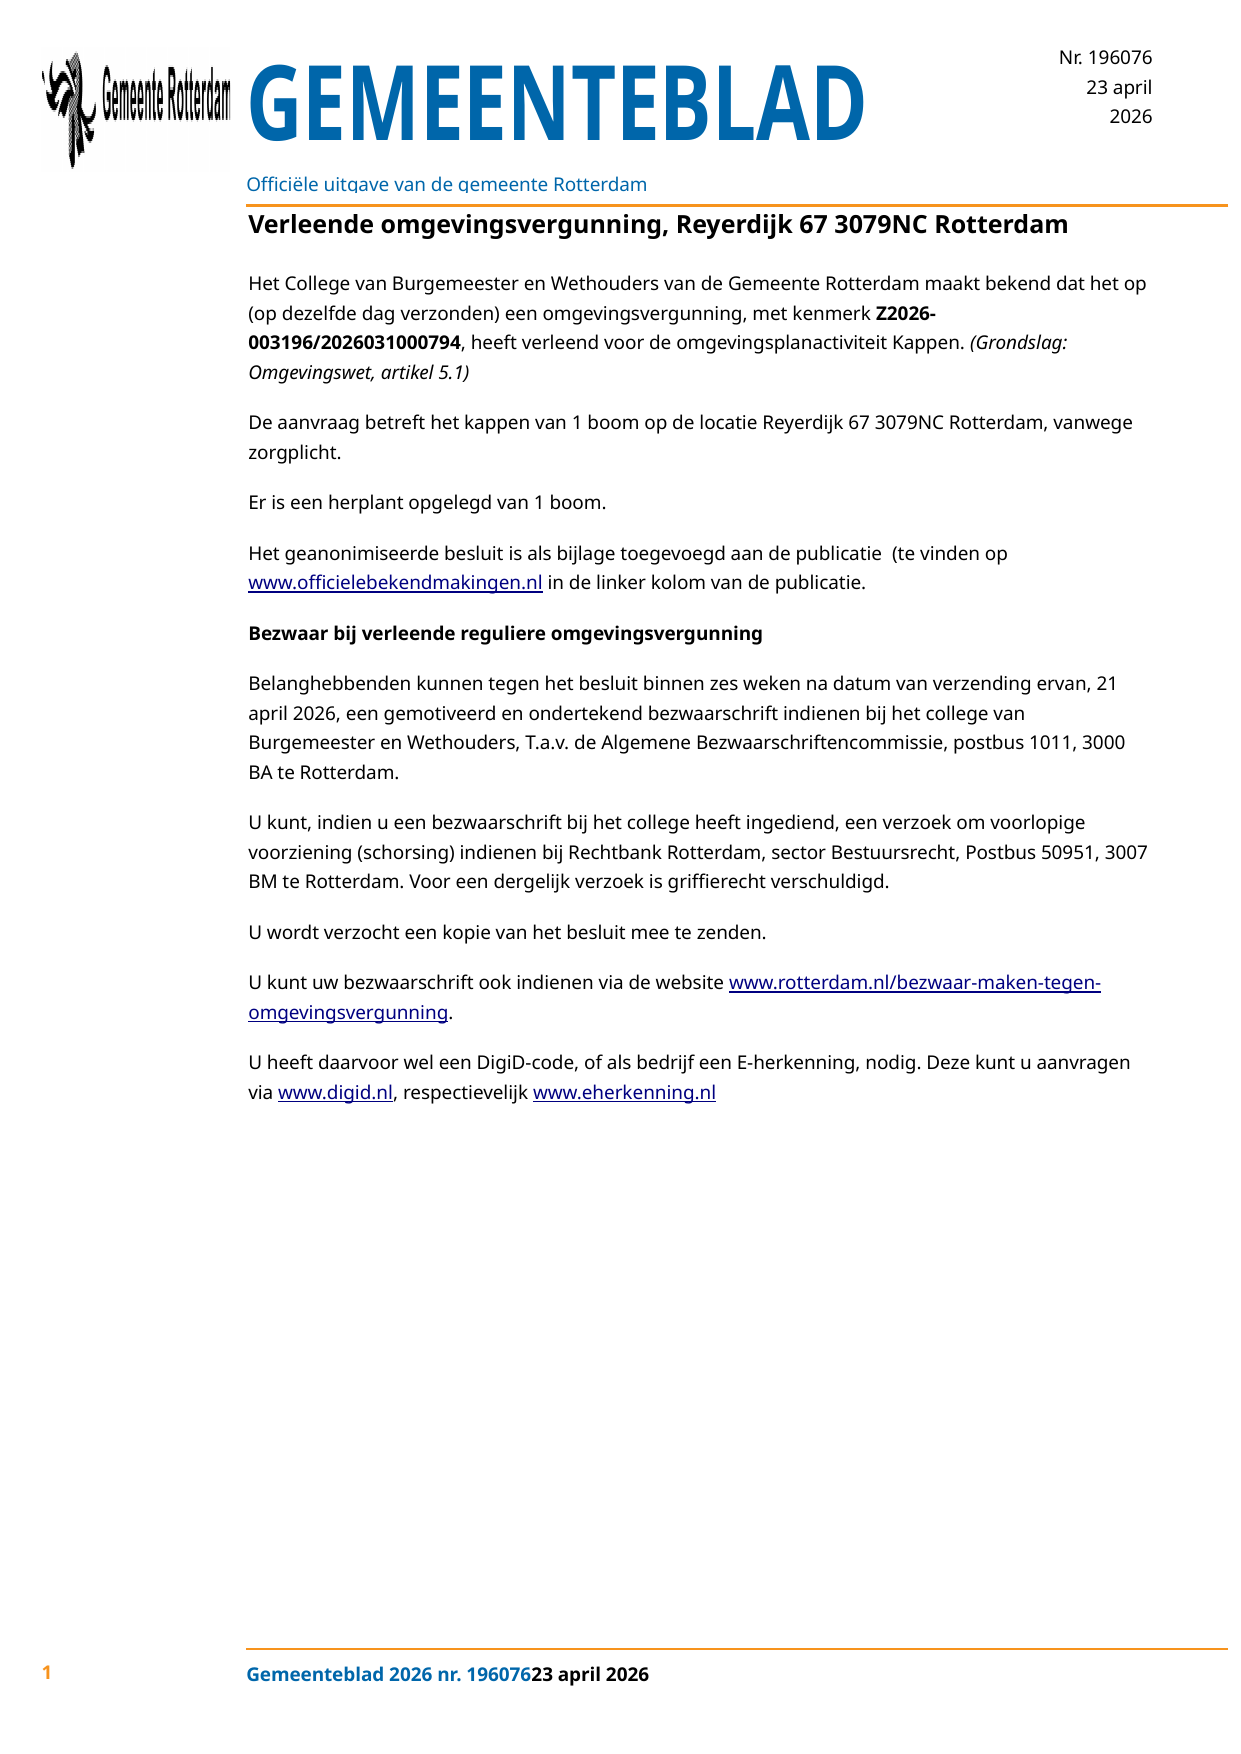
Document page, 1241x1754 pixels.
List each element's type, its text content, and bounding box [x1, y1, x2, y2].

text Het geanonimiseerde besluit is als bijlage toegevoegd aan de publicatie (te vinden op www.officielebekendmakingen.nl in de linker kolom van de publicatie. [248, 540, 1152, 595]
picture [41, 47, 231, 172]
text Belanghebbenden kunnen tegen het besluit binnen zes weken na datum van verzending ervan, 21 april 2026, een gemotiveerd en ondertekend bezwaarschrift indienen bij het college van Burgemeester en Wethouders, T.a.v. de Algemene Bezwaarschriftencommissie, postbus 1011, 3000 BA te Rotterdam. [248, 670, 1152, 785]
text Er is een herplant opgelegd van 1 boom. [248, 489, 1152, 515]
text Verleende omgevingsvergunning, Reyerdijk 67 3079NC Rotterdam [248, 207, 1152, 241]
text U wordt verzocht een kopie van het besluit mee te zenden. [248, 919, 1152, 945]
text De aanvraag betreft het kappen van 1 boom op de locatie Reyerdijk 67 3079NC Rotterdam, vanwege zorgplicht. [248, 409, 1152, 465]
text Bezwaar bij verleende reguliere omgevingsvergunning [248, 620, 1152, 646]
text Het College van Burgemeester en Wethouders van de Gemeente Rotterdam maakt bekend dat het op (op dezelfde dag verzonden) een omgevingsvergunning, met kenmerk Z2026-003196/2026031000794, heeft verleend voor de omgevingsplanactiviteit Kappen. (Grondslag: Omgevingswet, artikel 5.1) [248, 270, 1152, 385]
text U kunt uw bezwaarschrift ook indienen via de website www.rotterdam.nl/bezwaar-maken-tegen-omgevingsvergunning. [248, 969, 1152, 1025]
text U kunt, indien u een bezwaarschrift bij het college heeft ingediend, een verzoek om voorlopige voorziening (schorsing) indienen bij Rechtbank Rotterdam, sector Bestuursrecht, Postbus 50951, 3007 BM te Rotterdam. Voor een dergelijk verzoek is griffierecht verschuldigd. [248, 809, 1152, 894]
text U heeft daarvoor wel een DigiD-code, of als bedrijf een E-herkenning, nodig. Deze kunt u aanvragen via www.digid.nl, respectievelijk www.eherkenning.nl [248, 1049, 1152, 1105]
